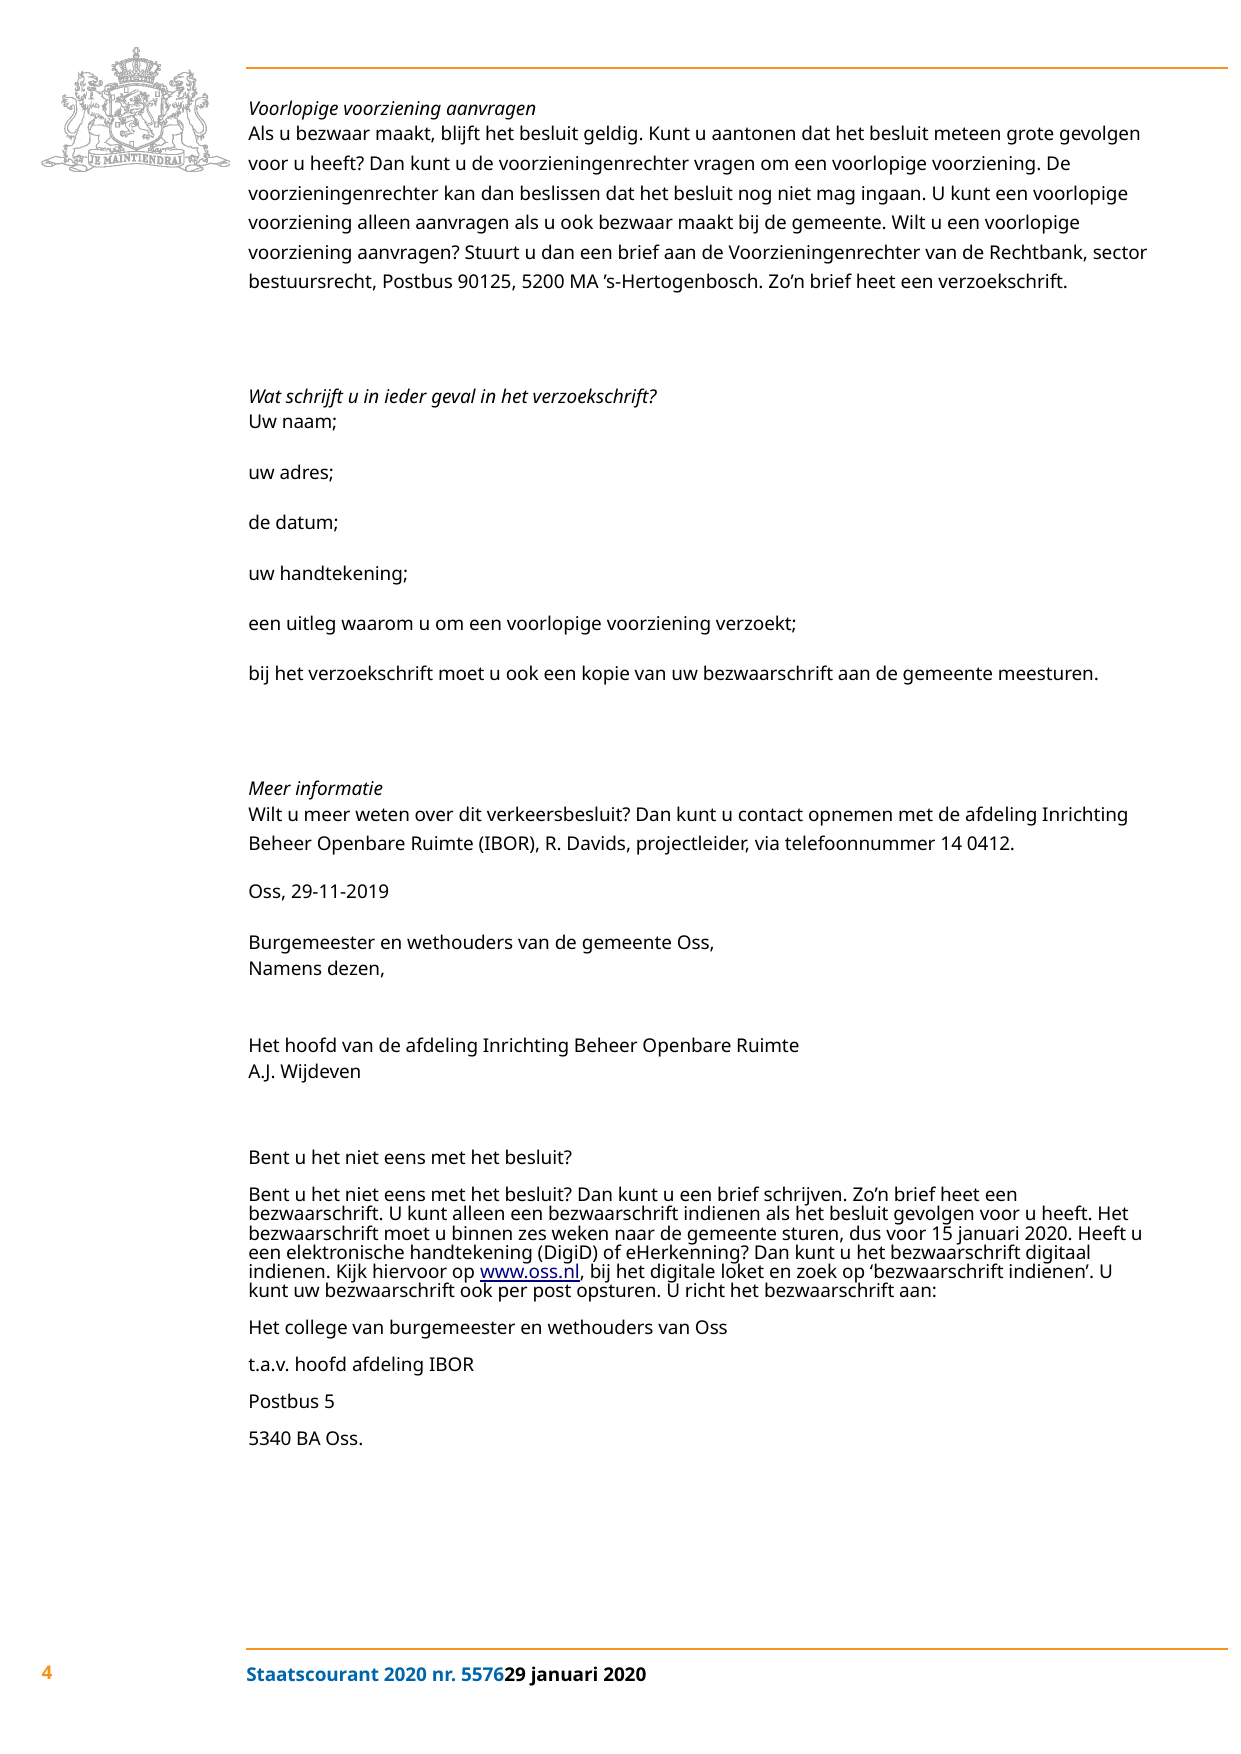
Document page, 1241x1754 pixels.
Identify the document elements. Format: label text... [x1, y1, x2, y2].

text Burgemeester en wethouders van de gemeente Oss, [248, 929, 1152, 955]
text Uw naam; [248, 408, 1152, 434]
text Het hoofd van de afdeling Inrichting Beheer Openbare Ruimte [248, 1032, 1152, 1058]
text de datum; [248, 509, 1152, 535]
text uw handtekening; [248, 560, 1152, 586]
text Het college van burgemeester en wethouders van Oss [248, 1319, 1152, 1339]
text Wilt u meer weten over dit verkeersbesluit? Dan kunt u contact opnemen met de afdeling Inrichting Beheer Openbare Ruimte (IBOR), R. Davids, projectleider, via telefoonnummer 14 0412. [248, 801, 1152, 856]
text A.J. Wijdeven [248, 1058, 1152, 1084]
text 5340 BA Oss. [248, 1430, 1152, 1449]
text Bent u het niet eens met het besluit? Dan kunt u een brief schrijven. Zo’n brief heet een bezwaarschrift. U kunt alleen een bezwaarschrift indienen als het besluit gevolgen voor u heeft. Het bezwaarschrift moet u binnen zes weken naar de gemeente sturen, dus voor 15 januari 2020. Heeft u een elektronische handtekening (DigiD) of eHerkenning? Dan kunt u het bezwaarschrift digitaal indienen. Kijk hiervoor op www.oss.nl, bij het digitale loket en zoek op ‘bezwaarschrift indienen’. U kunt uw bezwaarschrift ook per post opsturen. U richt het bezwaarschrift aan: [248, 1186, 1152, 1302]
text een uitleg waarom u om een voorlopige voorziening verzoekt; [248, 610, 1152, 636]
text Voorlopige voorziening aanvragen [248, 95, 1152, 121]
text Meer informatie [248, 775, 1152, 801]
text Namens dezen, [248, 955, 1152, 981]
text Als u bezwaar maakt, blijft het besluit geldig. Kunt u aantonen dat het besluit meteen grote gevolgen voor u heeft? Dan kunt u de voorzieningenrechter vragen om een voorlopige voorziening. De voorzieningenrechter kan dan beslissen dat het besluit nog niet mag ingaan. U kunt een voorlopige voorziening alleen aanvragen als u ook bezwaar maakt bij de gemeente. Wilt u een voorlopige voorziening aanvragen? Stuurt u dan een brief aan de Voorzieningenrechter van de Rechtbank, sector bestuursrecht, Postbus 90125, 5200 MA ’s-Hertogenbosch. Zo’n brief heet een verzoekschrift. [248, 121, 1152, 294]
text Postbus 5 [248, 1393, 1152, 1413]
picture [41, 47, 231, 172]
text Wat schrijft u in ieder geval in het verzoekschrift? [248, 383, 1152, 408]
text Oss, 29-11-2019 [248, 878, 1152, 904]
text uw adres; [248, 459, 1152, 485]
text Bent u het niet eens met het besluit? [248, 1149, 1152, 1168]
text bij het verzoekschrift moet u ook een kopie van uw bezwaarschrift aan de gemeente meesturen. [248, 661, 1152, 686]
text t.a.v. hoofd afdeling IBOR [248, 1356, 1152, 1376]
